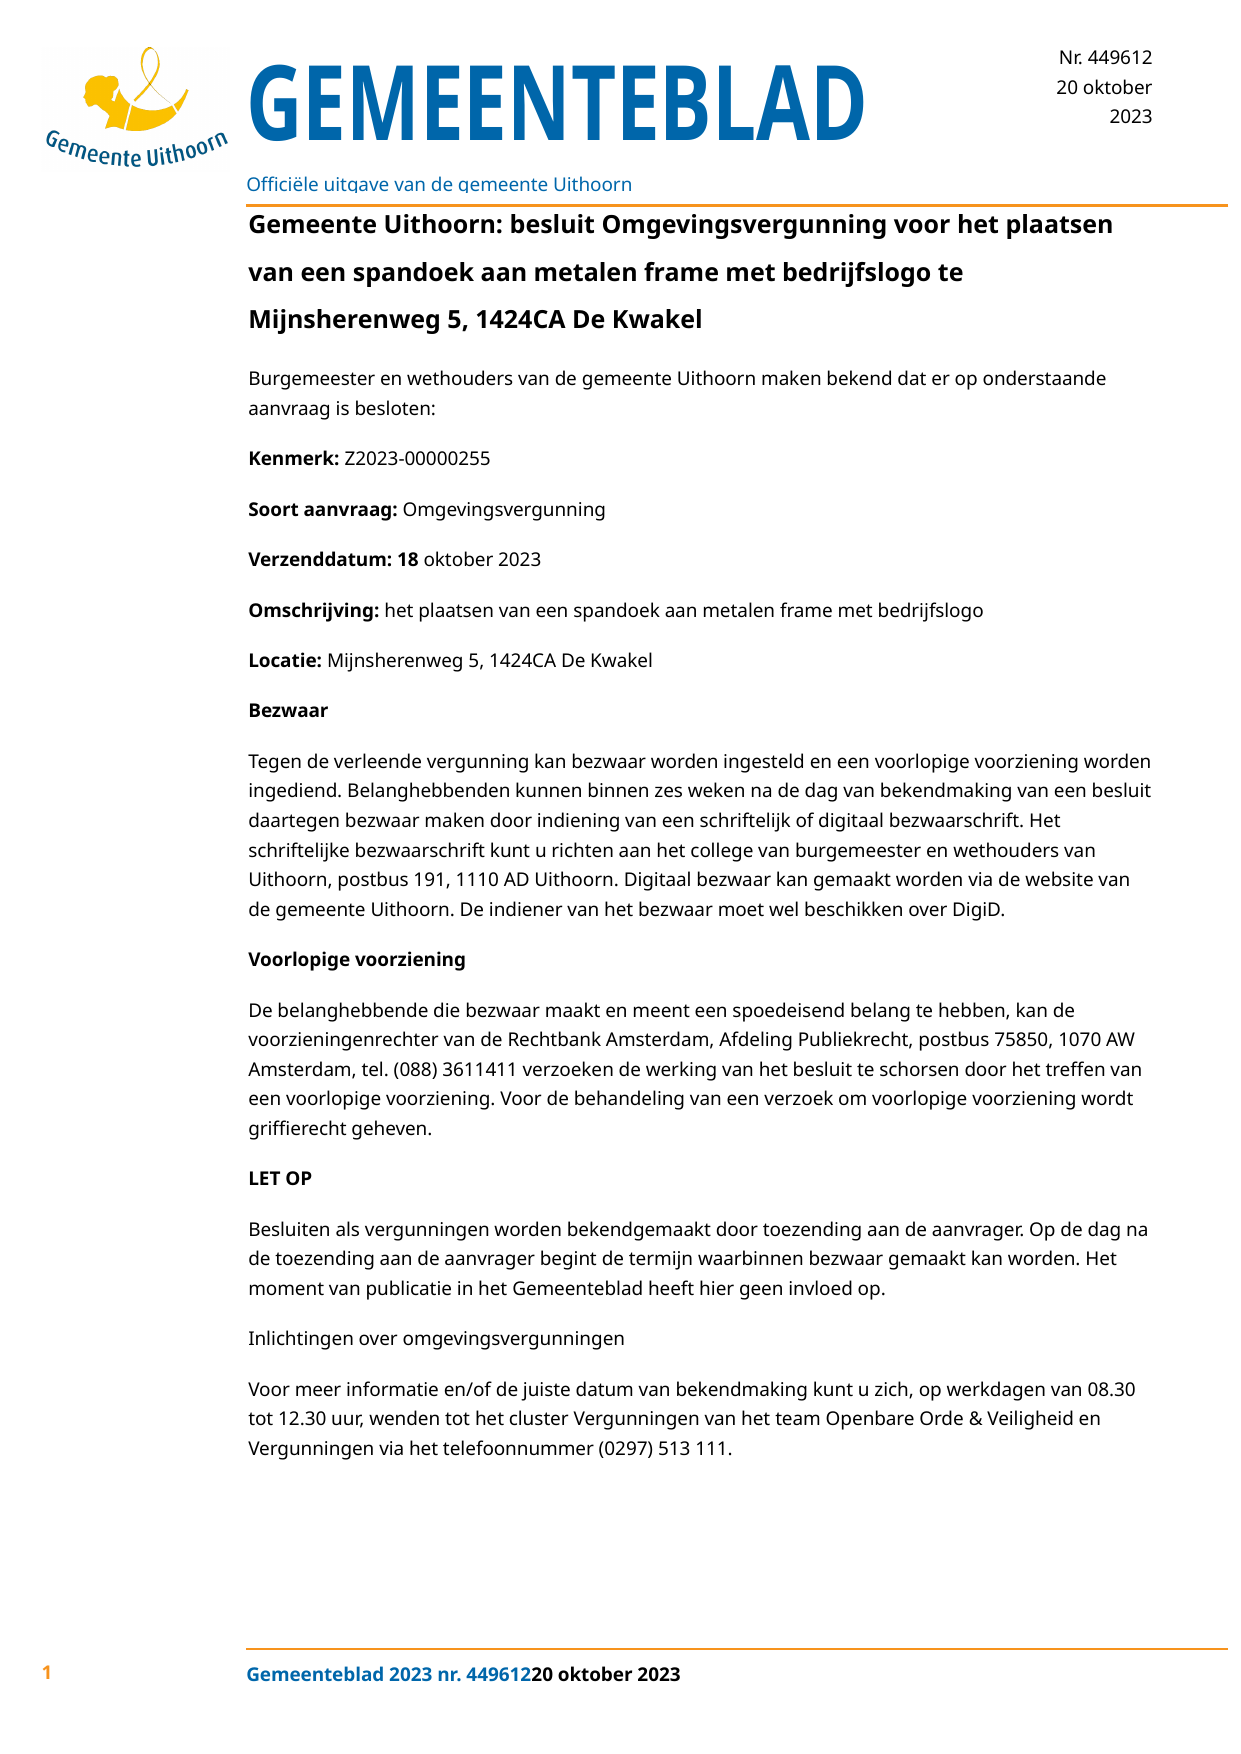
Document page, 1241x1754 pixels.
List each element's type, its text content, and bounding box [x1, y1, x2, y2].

text Burgemeester en wethouders van de gemeente Uithoorn maken bekend dat er op onderstaande aanvraag is besloten: [248, 366, 1152, 421]
text Bezwaar [248, 698, 1152, 723]
text Kenmerk: Z2023-00000255 [248, 446, 1152, 471]
picture [41, 47, 231, 172]
text De belanghebbende die bezwaar maakt en meent een spoedeisend belang te hebben, kan de voorzieningenrechter van de Rechtbank Amsterdam, Afdeling Publiekrecht, postbus 75850, 1070 AW Amsterdam, tel. (088) 3611411 verzoeken de werking van het besluit te schorsen door het treffen van een voorlopige voorziening. Voor de behandeling van een verzoek om voorlopige voorziening wordt griffierecht geheven. [248, 997, 1152, 1141]
text Gemeente Uithoorn: besluit Omgevingsvergunning voor het plaatsen van een spandoek aan metalen frame met bedrijfslogo te Mijnsherenweg 5, 1424CA De Kwakel [248, 207, 1152, 336]
text Besluiten als vergunningen worden bekendgemaakt door toezending aan de aanvrager. Op de dag na de toezending aan de aanvrager begint de termijn waarbinnen bezwaar gemaakt kan worden. Het moment van publicatie in het Gemeenteblad heeft hier geen invloed op. [248, 1216, 1152, 1301]
text Inlichtingen over omgevingsvergunningen [248, 1326, 1152, 1351]
text LET OP [248, 1166, 1152, 1191]
text Soort aanvraag: Omgevingsvergunning [248, 496, 1152, 522]
text Verzenddatum: 18 oktober 2023 [248, 546, 1152, 572]
text Omschrijving: het plaatsen van een spandoek aan metalen frame met bedrijfslogo [248, 597, 1152, 622]
text Voorlopige voorziening [248, 946, 1152, 972]
text Locatie: Mijnsherenweg 5, 1424CA De Kwakel [248, 647, 1152, 673]
text Voor meer informatie en/of de juiste datum van bekendmaking kunt u zich, op werkdagen van 08.30 tot 12.30 uur, wenden tot het cluster Vergunningen van het team Openbare Orde & Veiligheid en Vergunningen via het telefoonnummer (0297) 513 111. [248, 1376, 1152, 1461]
text Tegen de verleende vergunning kan bezwaar worden ingesteld en een voorlopige voorziening worden ingediend. Belanghebbenden kunnen binnen zes weken na de dag van bekendmaking van een besluit daartegen bezwaar maken door indiening van een schriftelijk of digitaal bezwaarschrift. Het schriftelijke bezwaarschrift kunt u richten aan het college van burgemeester en wethouders van Uithoorn, postbus 191, 1110 AD Uithoorn. Digitaal bezwaar kan gemaakt worden via de website van de gemeente Uithoorn. De indiener van het bezwaar moet wel beschikken over DigiD. [248, 748, 1152, 922]
